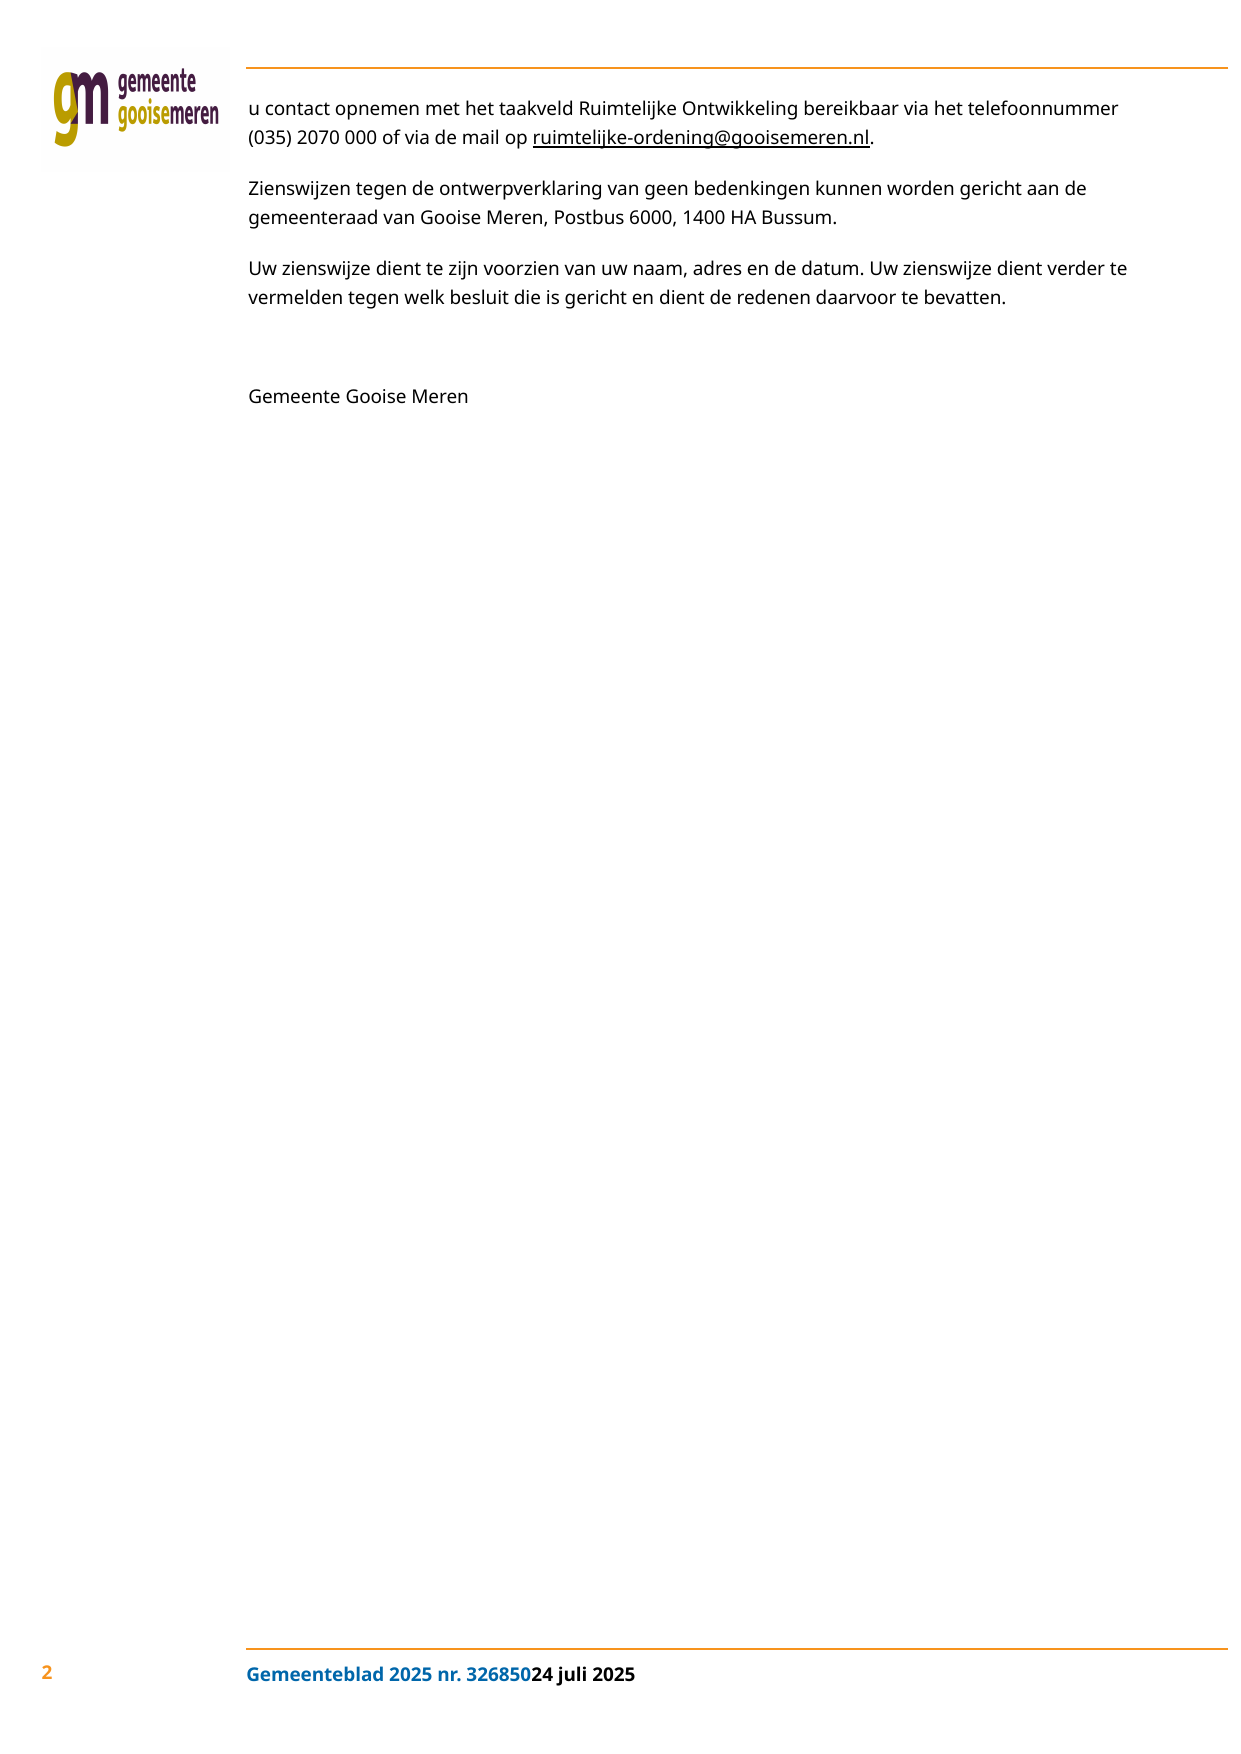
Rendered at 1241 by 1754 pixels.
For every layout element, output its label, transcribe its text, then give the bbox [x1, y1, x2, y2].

text Zienswijzen tegen de ontwerpverklaring van geen bedenkingen kunnen worden gericht aan de gemeenteraad van Gooise Meren, Postbus 6000, 1400 HA Bussum. [248, 175, 1152, 230]
text Uw zienswijze dient te zijn voorzien van uw naam, adres en de datum. Uw zienswijze dient verder te vermelden tegen welk besluit die is gericht en dient de redenen daarvoor te bevatten. [248, 255, 1152, 310]
picture [41, 47, 231, 172]
text Gemeente Gooise Meren [248, 384, 1152, 409]
text u contact opnemen met het taakveld Ruimtelijke Ontwikkeling bereikbaar via het telefoonnummer (035) 2070 000 of via de mail op ruimtelijke-ordening@gooisemeren.nl. [248, 95, 1152, 150]
